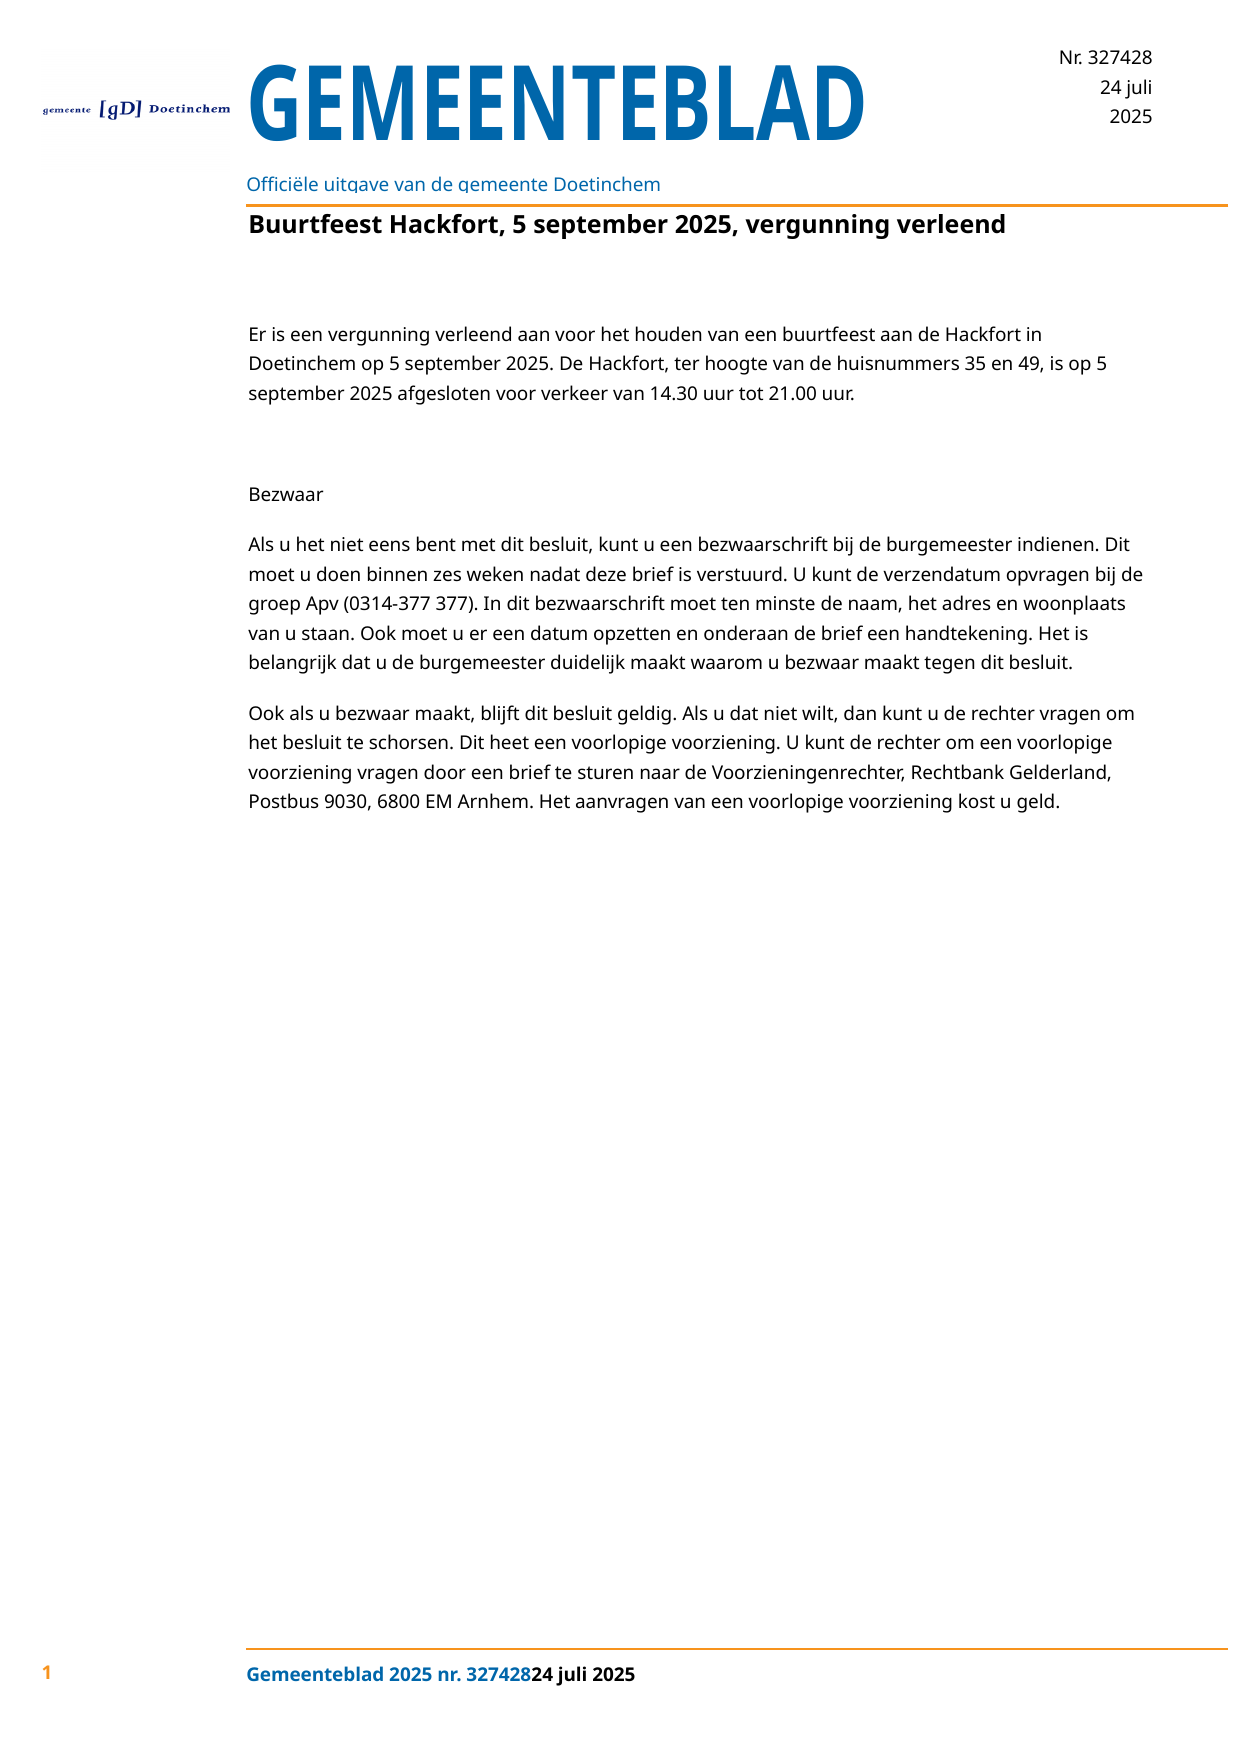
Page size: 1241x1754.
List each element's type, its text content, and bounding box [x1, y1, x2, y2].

text Als u het niet eens bent met dit besluit, kunt u een bezwaarschrift bij de burgemeester indienen. Dit moet u doen binnen zes weken nadat deze brief is verstuurd. U kunt de verzendatum opvragen bij de groep Apv (0314-377 377). In dit bezwaarschrift moet ten minste de naam, het adres en woonplaats van u staan. Ook moet u er een datum opzetten en onderaan de brief een handtekening. Het is belangrijk dat u de burgemeester duidelijk maakt waarom u bezwaar maakt tegen dit besluit. [248, 531, 1152, 675]
text Er is een vergunning verleend aan voor het houden van een buurtfeest aan de Hackfort in Doetinchem op 5 september 2025. De Hackfort, ter hoogte van de huisnummers 35 en 49, is op 5 september 2025 afgesloten voor verkeer van 14.30 uur tot 21.00 uur. [248, 321, 1152, 406]
text Buurtfeest Hackfort, 5 september 2025, vergunning verleend [248, 207, 1152, 241]
text Ook als u bezwaar maakt, blijft dit besluit geldig. Als u dat niet wilt, dan kunt u de rechter vragen om het besluit te schorsen. Dit heet een voorlopige voorziening. U kunt de rechter om een voorlopige voorziening vragen door een brief te sturen naar de Voorzieningenrechter, Rechtbank Gelderland, Postbus 9030, 6800 EM Arnhem. Het aanvragen van een voorlopige voorziening kost u geld. [248, 700, 1152, 814]
picture [41, 47, 231, 172]
text Bezwaar [248, 481, 1152, 506]
